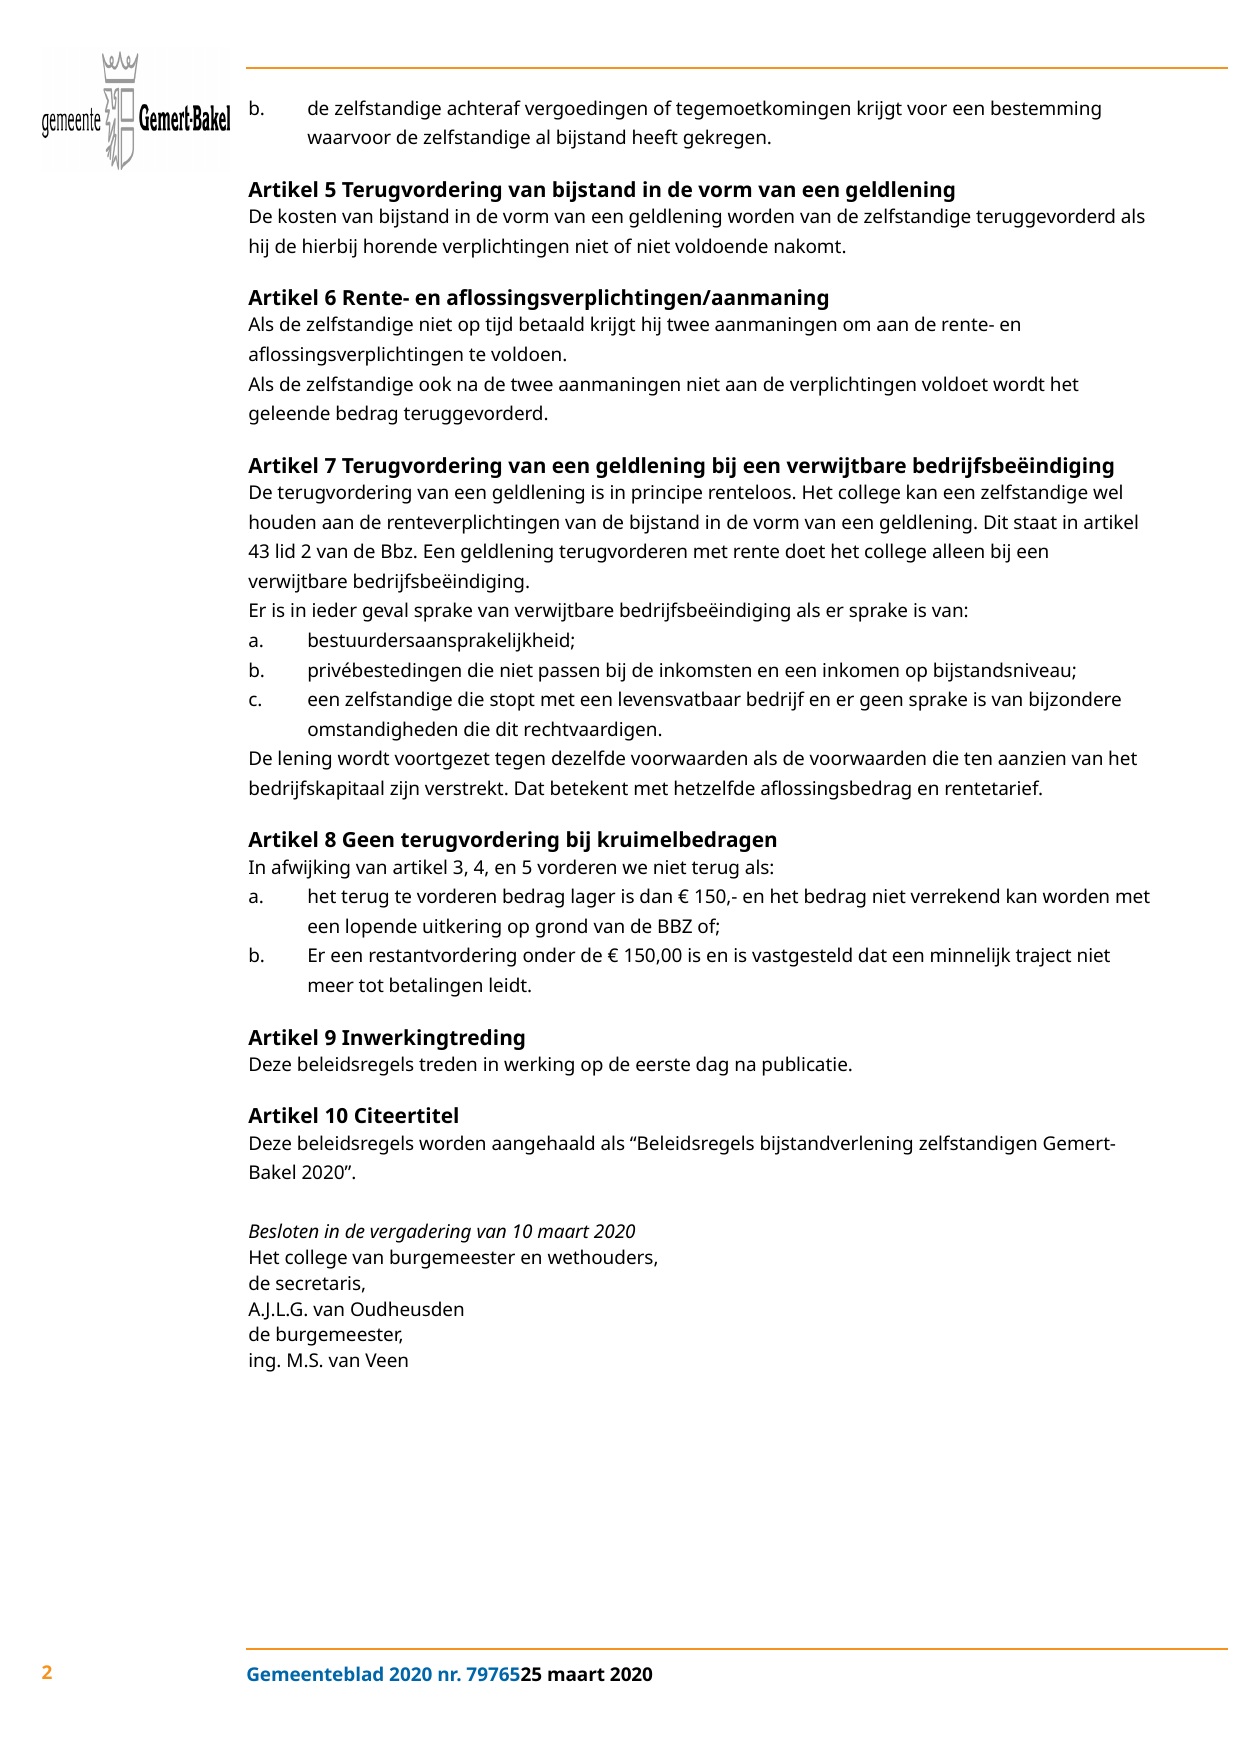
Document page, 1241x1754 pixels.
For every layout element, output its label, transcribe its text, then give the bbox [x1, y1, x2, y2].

text Er is in ieder geval sprake van verwijtbare bedrijfsbeëindiging als er sprake is van: [248, 598, 1152, 623]
text Als de zelfstandige ook na de twee aanmaningen niet aan de verplichtingen voldoet wordt het geleende bedrag teruggevorderd. [248, 371, 1152, 426]
text ing. M.S. van Veen [248, 1347, 1152, 1373]
text Als de zelfstandige niet op tijd betaald krijgt hij twee aanmaningen om aan de rente- en aflossingsverplichtingen te voldoen. [248, 312, 1152, 367]
text Artikel 5 Terugvordering van bijstand in de vorm van een geldlening [248, 175, 1152, 203]
text De lening wordt voortgezet tegen dezelfde voorwaarden als de voorwaarden die ten aanzien van het bedrijfskapitaal zijn verstrekt. Dat betekent met hetzelfde aflossingsbedrag en rentetarief. [248, 746, 1152, 801]
text In afwijking van artikel 3, 4, en 5 vorderen we niet terug als: [248, 854, 1152, 880]
text Artikel 9 Inwerkingtreding [248, 1023, 1152, 1051]
list een zelfstandige die stopt met een levensvatbaar bedrijf en er geen sprake is van bijzondere omstandigheden die dit rechtvaardigen. [248, 686, 1152, 742]
text Artikel 8 Geen terugvordering bij kruimelbedragen [248, 826, 1152, 854]
text Deze beleidsregels treden in werking op de eerste dag na publicatie. [248, 1051, 1152, 1077]
text A.J.L.G. van Oudheusden [248, 1296, 1152, 1322]
list de zelfstandige achteraf vergoedingen of tegemoetkomingen krijgt voor een bestemming waarvoor de zelfstandige al bijstand heeft gekregen. [248, 95, 1152, 150]
text Artikel 6 Rente- en aflossingsverplichtingen/aanmaning [248, 283, 1152, 312]
text Besloten in de vergadering van 10 maart 2020 [248, 1219, 1152, 1244]
text De kosten van bijstand in de vorm van een geldlening worden van de zelfstandige teruggevorderd als hij de hierbij horende verplichtingen niet of niet voldoende nakomt. [248, 203, 1152, 258]
list het terug te vorderen bedrag lager is dan € 150,- en het bedrag niet verrekend kan worden met een lopende uitkering op grond van de BBZ of; [248, 883, 1152, 939]
text Artikel 7 Terugvordering van een geldlening bij een verwijtbare bedrijfsbeëindiging [248, 451, 1152, 479]
text de secretaris, [248, 1270, 1152, 1296]
text Artikel 10 Citeertitel [248, 1102, 1152, 1130]
list privébestedingen die niet passen bij de inkomsten en een inkomen op bijstandsniveau; [248, 657, 1152, 682]
text De terugvordering van een geldlening is in principe renteloos. Het college kan een zelfstandige wel houden aan de renteverplichtingen van de bijstand in de vorm van een geldlening. Dit staat in artikel 43 lid 2 van de Bbz. Een geldlening terugvorderen met rente doet het college alleen bij een verwijtbare bedrijfsbeëindiging. [248, 479, 1152, 594]
list bestuurdersaansprakelijkheid; [248, 627, 1152, 653]
text Deze beleidsregels worden aangehaald als “Beleidsregels bijstandverlening zelfstandigen Gemert-Bakel 2020”. [248, 1130, 1152, 1185]
list Er een restantvordering onder de € 150,00 is en is vastgesteld dat een minnelijk traject niet meer tot betalingen leidt. [248, 943, 1152, 998]
picture [41, 47, 231, 172]
text de burgemeester, [248, 1322, 1152, 1347]
text Het college van burgemeester en wethouders, [248, 1244, 1152, 1270]
